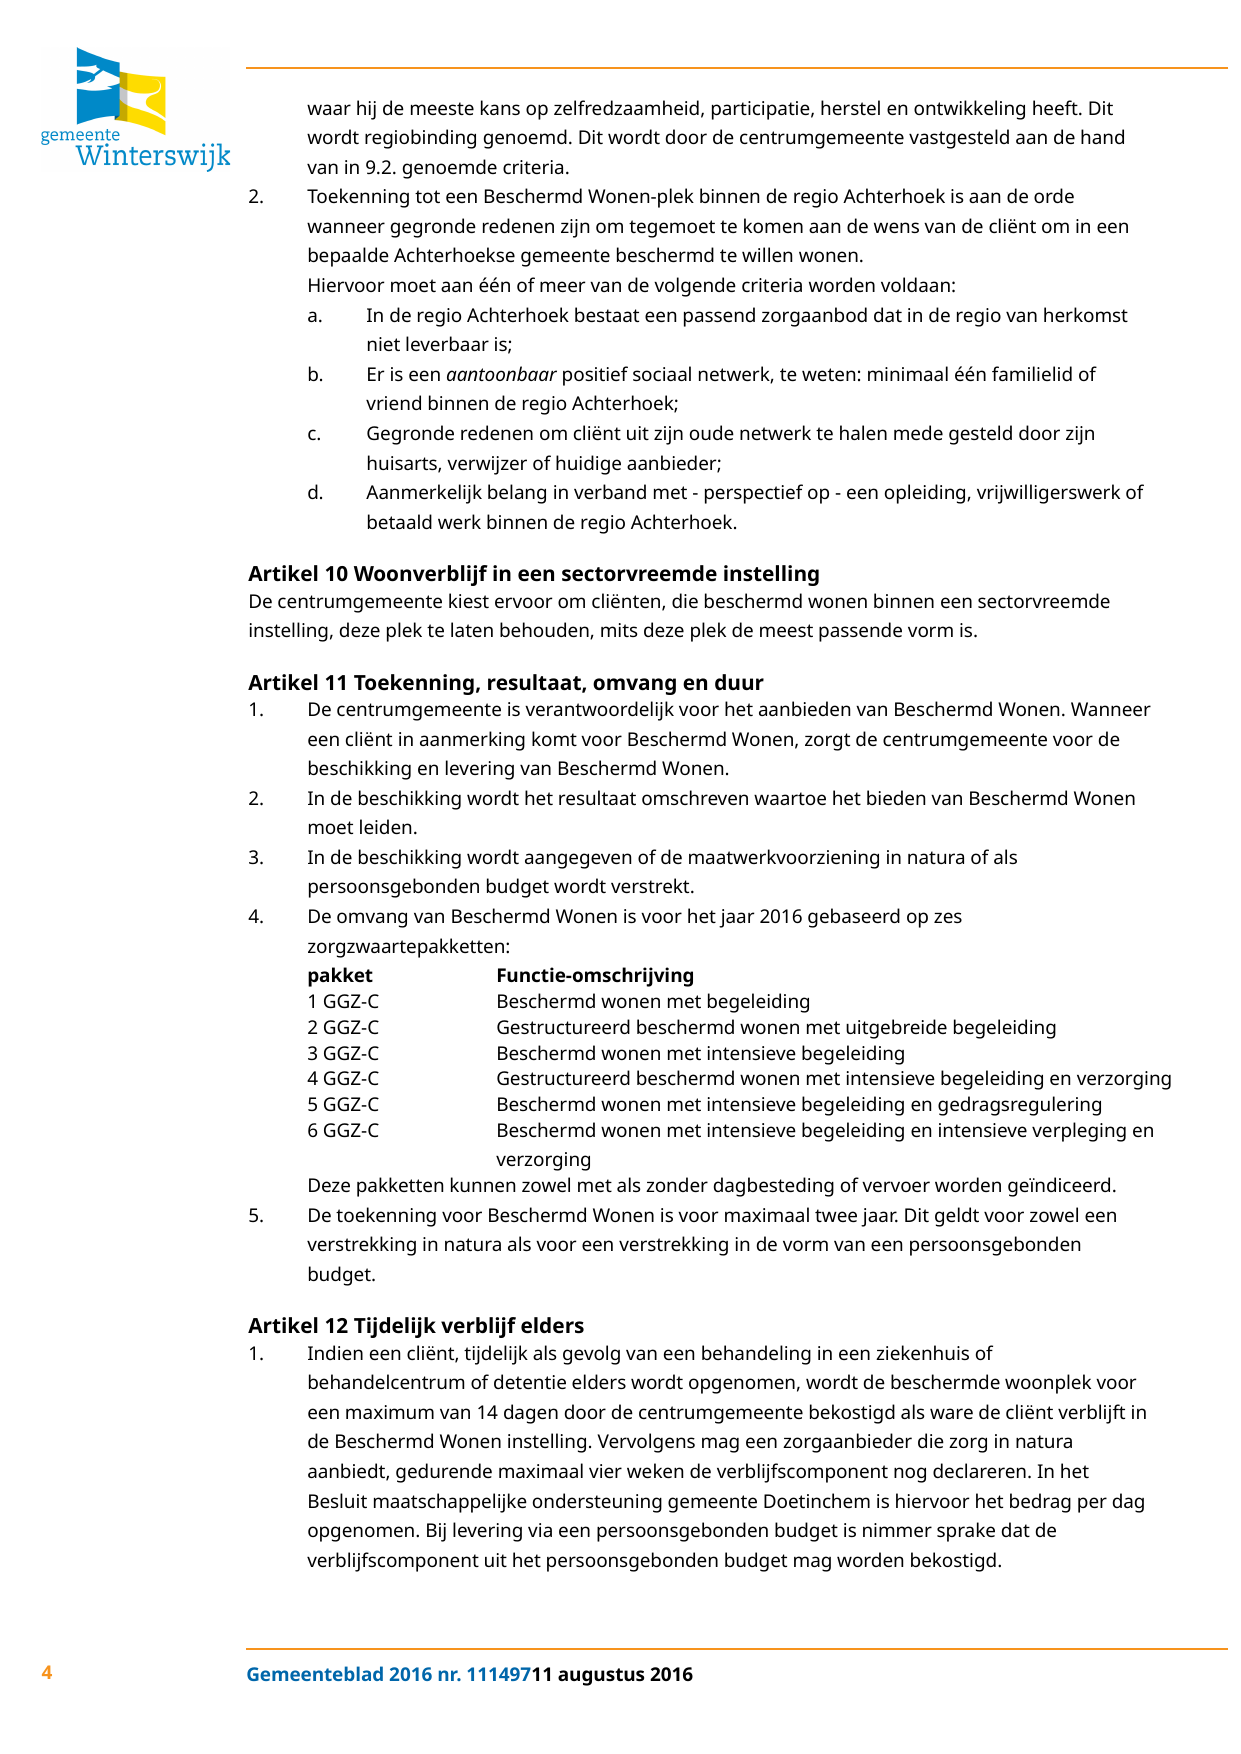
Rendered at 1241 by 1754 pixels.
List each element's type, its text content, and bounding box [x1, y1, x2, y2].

table_cell 6 GGZ-C [307, 1117, 496, 1172]
picture [41, 47, 231, 172]
table_cell Beschermd wonen met intensieve begeleiding en gedragsregulering [496, 1091, 1211, 1117]
table_header pakket [307, 963, 496, 988]
list In de regio Achterhoek bestaat een passend zorgaanbod dat in de regio van herkomst niet leverbaar is; [307, 302, 1152, 357]
list Hiervoor moet aan één of meer van de volgende criteria worden voldaan: [248, 272, 1152, 298]
text Artikel 10 Woonverblijf in een sectorvreemde instelling [248, 559, 1152, 588]
table_cell Beschermd wonen met intensieve begeleiding [496, 1040, 1211, 1066]
table_cell 4 GGZ-C [307, 1066, 496, 1091]
list Er is een aantoonbaar positief sociaal netwerk, te weten: minimaal één familielid of vriend binnen de regio Achterhoek; [307, 361, 1152, 416]
table_cell 3 GGZ-C [307, 1040, 496, 1066]
text Artikel 11 Toekenning, resultaat, omvang en duur [248, 668, 1152, 696]
list waar hij de meeste kans op zelfredzaamheid, participatie, herstel en ontwikkeling heeft. Dit wordt regiobinding genoemd. Dit wordt door de centrumgemeente vastgesteld aan de hand van in 9.2. genoemde criteria. [248, 95, 1152, 180]
list Toekenning tot een Beschermd Wonen-plek binnen de regio Achterhoek is aan de orde wanneer gegronde redenen zijn om tegemoet te komen aan de wens van de cliënt om in een bepaalde Achterhoekse gemeente beschermd te willen wonen. [248, 183, 1152, 268]
table_cell Beschermd wonen met intensieve begeleiding en intensieve verpleging en verzorging [496, 1117, 1211, 1172]
table_cell 5 GGZ-C [307, 1091, 496, 1117]
list Indien een cliënt, tijdelijk als gevolg van een behandeling in een ziekenhuis of behandelcentrum of detentie elders wordt opgenomen, wordt de beschermde woonplek voor een maximum van 14 dagen door de centrumgemeente bekostigd als ware de cliënt verblijft in de Beschermd Wonen instelling. Vervolgens mag een zorgaanbieder die zorg in natura aanbiedt, gedurende maximaal vier weken de verblijfscomponent nog declareren. In het Besluit maatschappelijke ondersteuning gemeente Doetinchem is hiervoor het bedrag per dag opgenomen. Bij levering via een persoonsgebonden budget is nimmer sprake dat de verblijfscomponent uit het persoonsgebonden budget mag worden bekostigd. [248, 1340, 1152, 1573]
list In de beschikking wordt aangegeven of de maatwerkvoorziening in natura of als persoonsgebonden budget wordt verstrekt. [248, 844, 1152, 899]
picture [225, 153, 231, 162]
list Gegronde redenen om cliënt uit zijn oude netwerk te halen mede gesteld door zijn huisarts, verwijzer of huidige aanbieder; [307, 420, 1152, 476]
table_header Functie-omschrijving [496, 963, 1211, 988]
list Aanmerkelijk belang in verband met - perspectief op - een opleiding, vrijwilligerswerk of betaald werk binnen de regio Achterhoek. [307, 479, 1152, 535]
list De toekenning voor Beschermd Wonen is voor maximaal twee jaar. Dit geldt voor zowel een verstrekking in natura als voor een verstrekking in de vorm van een persoonsgebonden budget. [248, 1202, 1152, 1287]
table_cell Gestructureerd beschermd wonen met intensieve begeleiding en verzorging [496, 1066, 1211, 1091]
table_cell 1 GGZ-C [307, 988, 496, 1014]
text De centrumgemeente kiest ervoor om cliënten, die beschermd wonen binnen een sectorvreemde instelling, deze plek te laten behouden, mits deze plek de meest passende vorm is. [248, 588, 1152, 643]
list In de beschikking wordt het resultaat omschreven waartoe het bieden van Beschermd Wonen moet leiden. [248, 785, 1152, 840]
text Artikel 12 Tijdelijk verblijf elders [248, 1312, 1152, 1340]
table_cell Beschermd wonen met begeleiding [496, 988, 1211, 1014]
table_cell Gestructureerd beschermd wonen met uitgebreide begeleiding [496, 1014, 1211, 1040]
list De omvang van Beschermd Wonen is voor het jaar 2016 gebaseerd op zes zorgzwaartepakketten: [248, 903, 1152, 959]
list De centrumgemeente is verantwoordelijk voor het aanbieden van Beschermd Wonen. Wanneer een cliënt in aanmerking komt voor Beschermd Wonen, zorgt de centrumgemeente voor de beschikking en levering van Beschermd Wonen. [248, 696, 1152, 781]
list Deze pakketten kunnen zowel met als zonder dagbesteding of vervoer worden geïndiceerd. [248, 1172, 1152, 1198]
table_cell 2 GGZ-C [307, 1014, 496, 1040]
